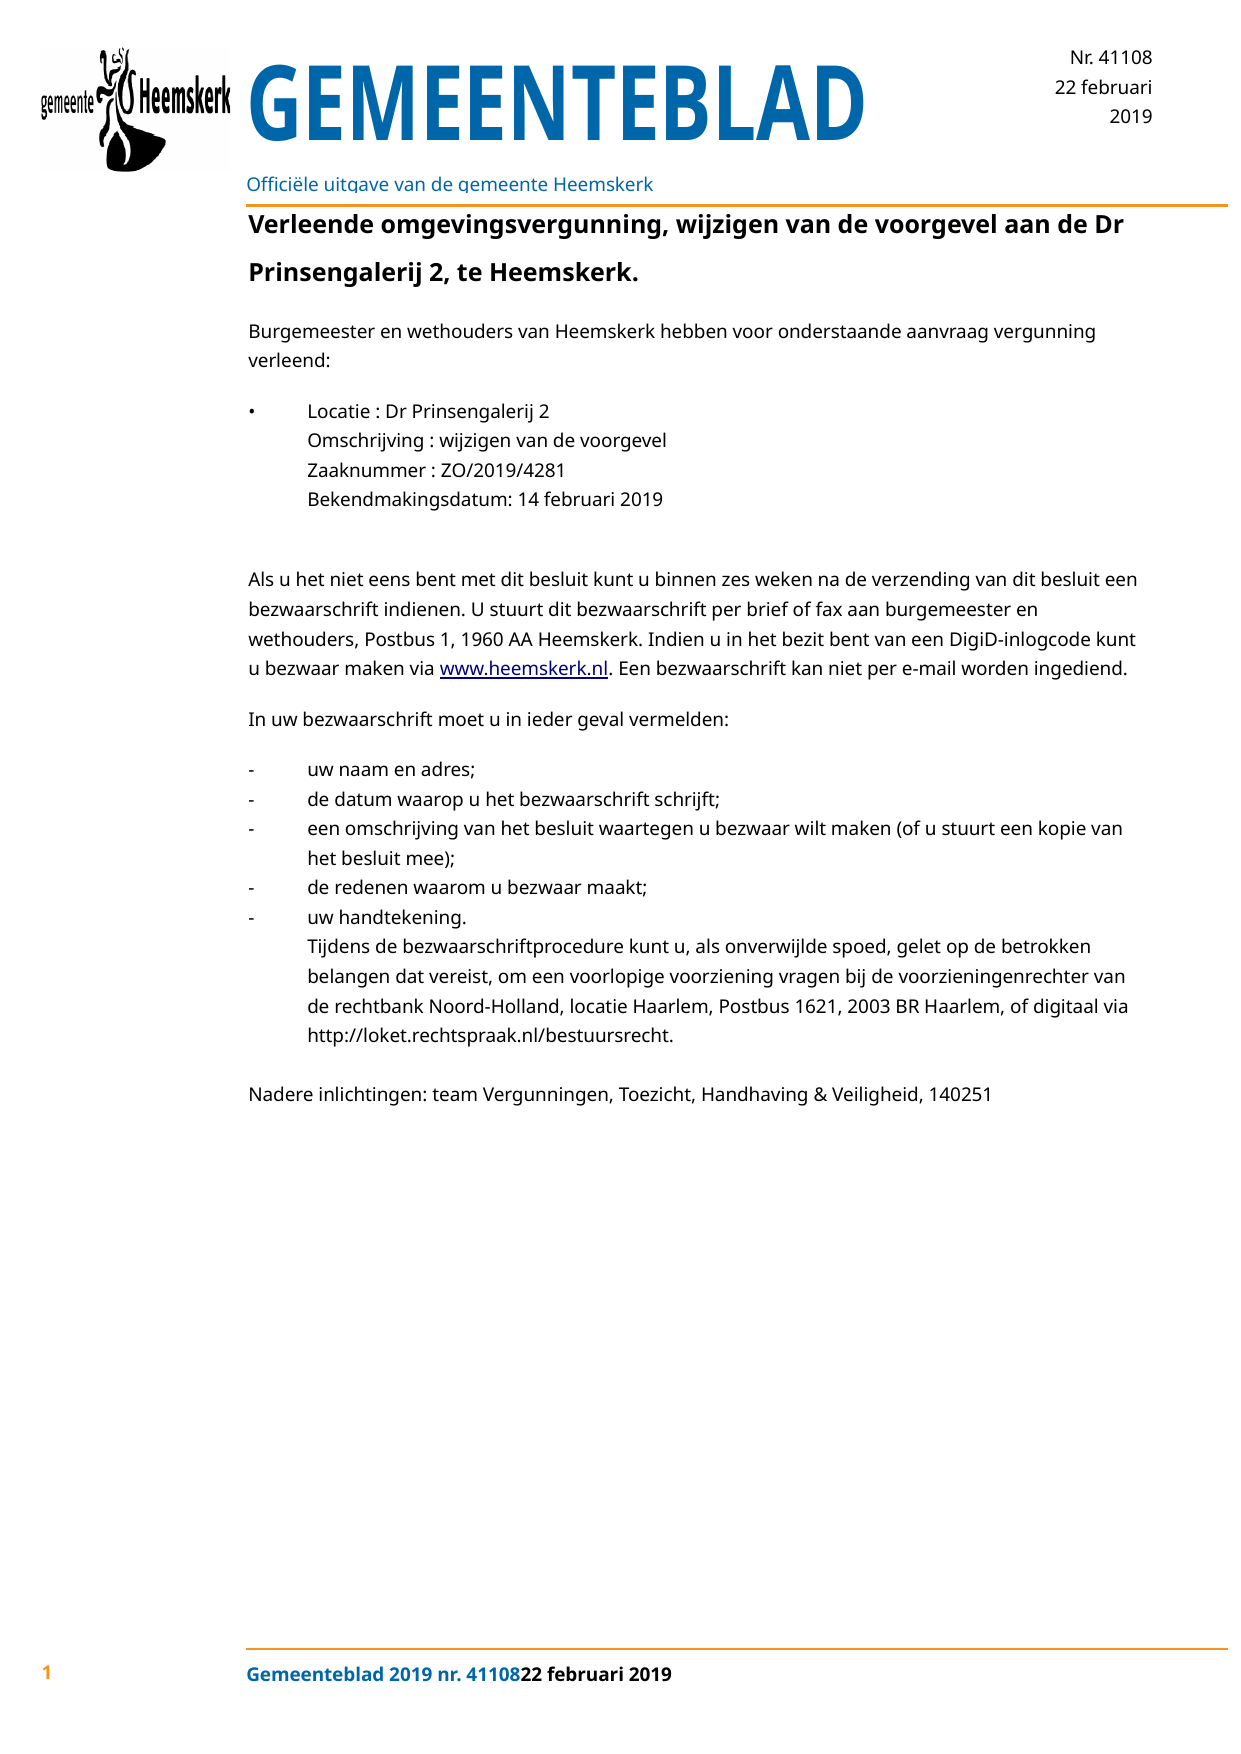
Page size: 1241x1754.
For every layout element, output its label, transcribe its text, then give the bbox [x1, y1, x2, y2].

list Zaaknummer : ZO/2019/4281 [248, 457, 1152, 483]
text Burgemeester en wethouders van Heemskerk hebben voor onderstaande aanvraag vergunning verleend: [248, 318, 1152, 373]
list een omschrijving van het besluit waartegen u bezwaar wilt maken (of u stuurt een kopie van het besluit mee); [248, 815, 1152, 871]
list Locatie : Dr Prinsengalerij 2 [248, 398, 1152, 424]
list Omschrijving : wijzigen van de voorgevel [248, 427, 1152, 453]
list uw handtekening. [248, 904, 1152, 930]
list Bekendmakingsdatum: 14 februari 2019 [248, 487, 1152, 512]
list uw naam en adres; [248, 756, 1152, 782]
picture [41, 47, 231, 172]
text Verleende omgevingsvergunning, wijzigen van de voorgevel aan de Dr Prinsengalerij 2, te Heemskerk. [248, 207, 1152, 288]
text Als u het niet eens bent met dit besluit kunt u binnen zes weken na de verzending van dit besluit een bezwaarschrift indienen. U stuurt dit bezwaarschrift per brief of fax aan burgemeester en wethouders, Postbus 1, 1960 AA Heemskerk. Indien u in het bezit bent van een DigiD-inlogcode kunt u bezwaar maken via www.heemskerk.nl. Een bezwaarschrift kan niet per e-mail worden ingediend. [248, 567, 1152, 681]
list Tijdens de bezwaarschriftprocedure kunt u, als onverwijlde spoed, gelet op de betrokken belangen dat vereist, om een voorlopige voorziening vragen bij de voorzieningenrechter van de rechtbank Noord-Holland, locatie Haarlem, Postbus 1621, 2003 BR Haarlem, of digitaal via http://loket.rechtspraak.nl/bestuursrecht. [248, 934, 1152, 1048]
text In uw bezwaarschrift moet u in ieder geval vermelden: [248, 706, 1152, 732]
list de redenen waarom u bezwaar maakt; [248, 874, 1152, 900]
list de datum waarop u het bezwaarschrift schrijft; [248, 786, 1152, 812]
text Nadere inlichtingen: team Vergunningen, Toezicht, Handhaving & Veiligheid, 140251 [248, 1082, 1152, 1107]
